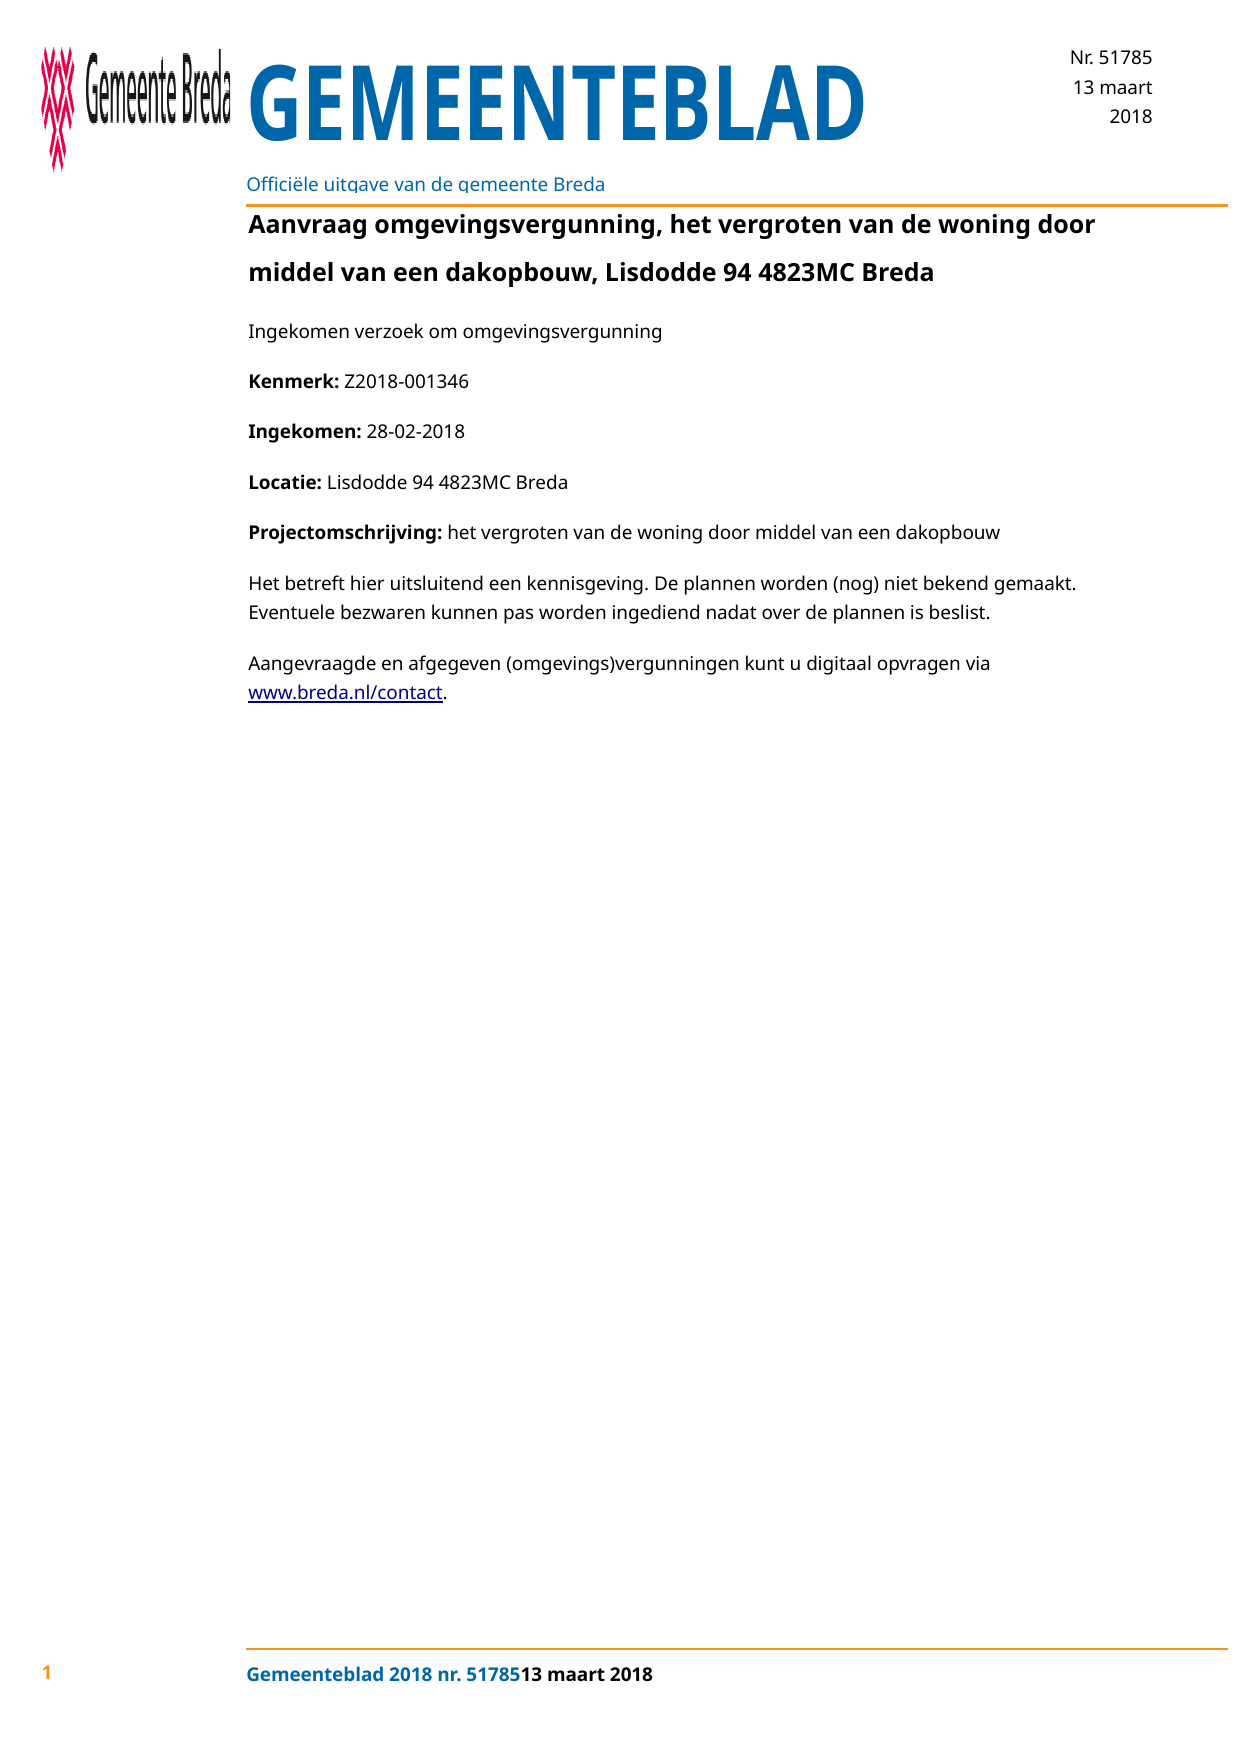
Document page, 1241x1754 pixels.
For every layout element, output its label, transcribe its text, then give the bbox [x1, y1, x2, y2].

text Aangevraagde en afgegeven (omgevings)vergunningen kunt u digitaal opvragen via www.breda.nl/contact. [248, 650, 1152, 705]
text Kenmerk: Z2018-001346 [248, 368, 1152, 394]
text Het betreft hier uitsluitend een kennisgeving. De plannen worden (nog) niet bekend gemaakt. Eventuele bezwaren kunnen pas worden ingediend nadat over de plannen is beslist. [248, 570, 1152, 625]
text Ingekomen verzoek om omgevingsvergunning [248, 318, 1152, 344]
text Projectomschrijving: het vergroten van de woning door middel van een dakopbouw [248, 519, 1152, 545]
text Ingekomen: 28-02-2018 [248, 419, 1152, 444]
text Locatie: Lisdodde 94 4823MC Breda [248, 469, 1152, 495]
picture [41, 47, 231, 172]
text Aanvraag omgevingsvergunning, het vergroten van de woning door middel van een dakopbouw, Lisdodde 94 4823MC Breda [248, 207, 1152, 288]
